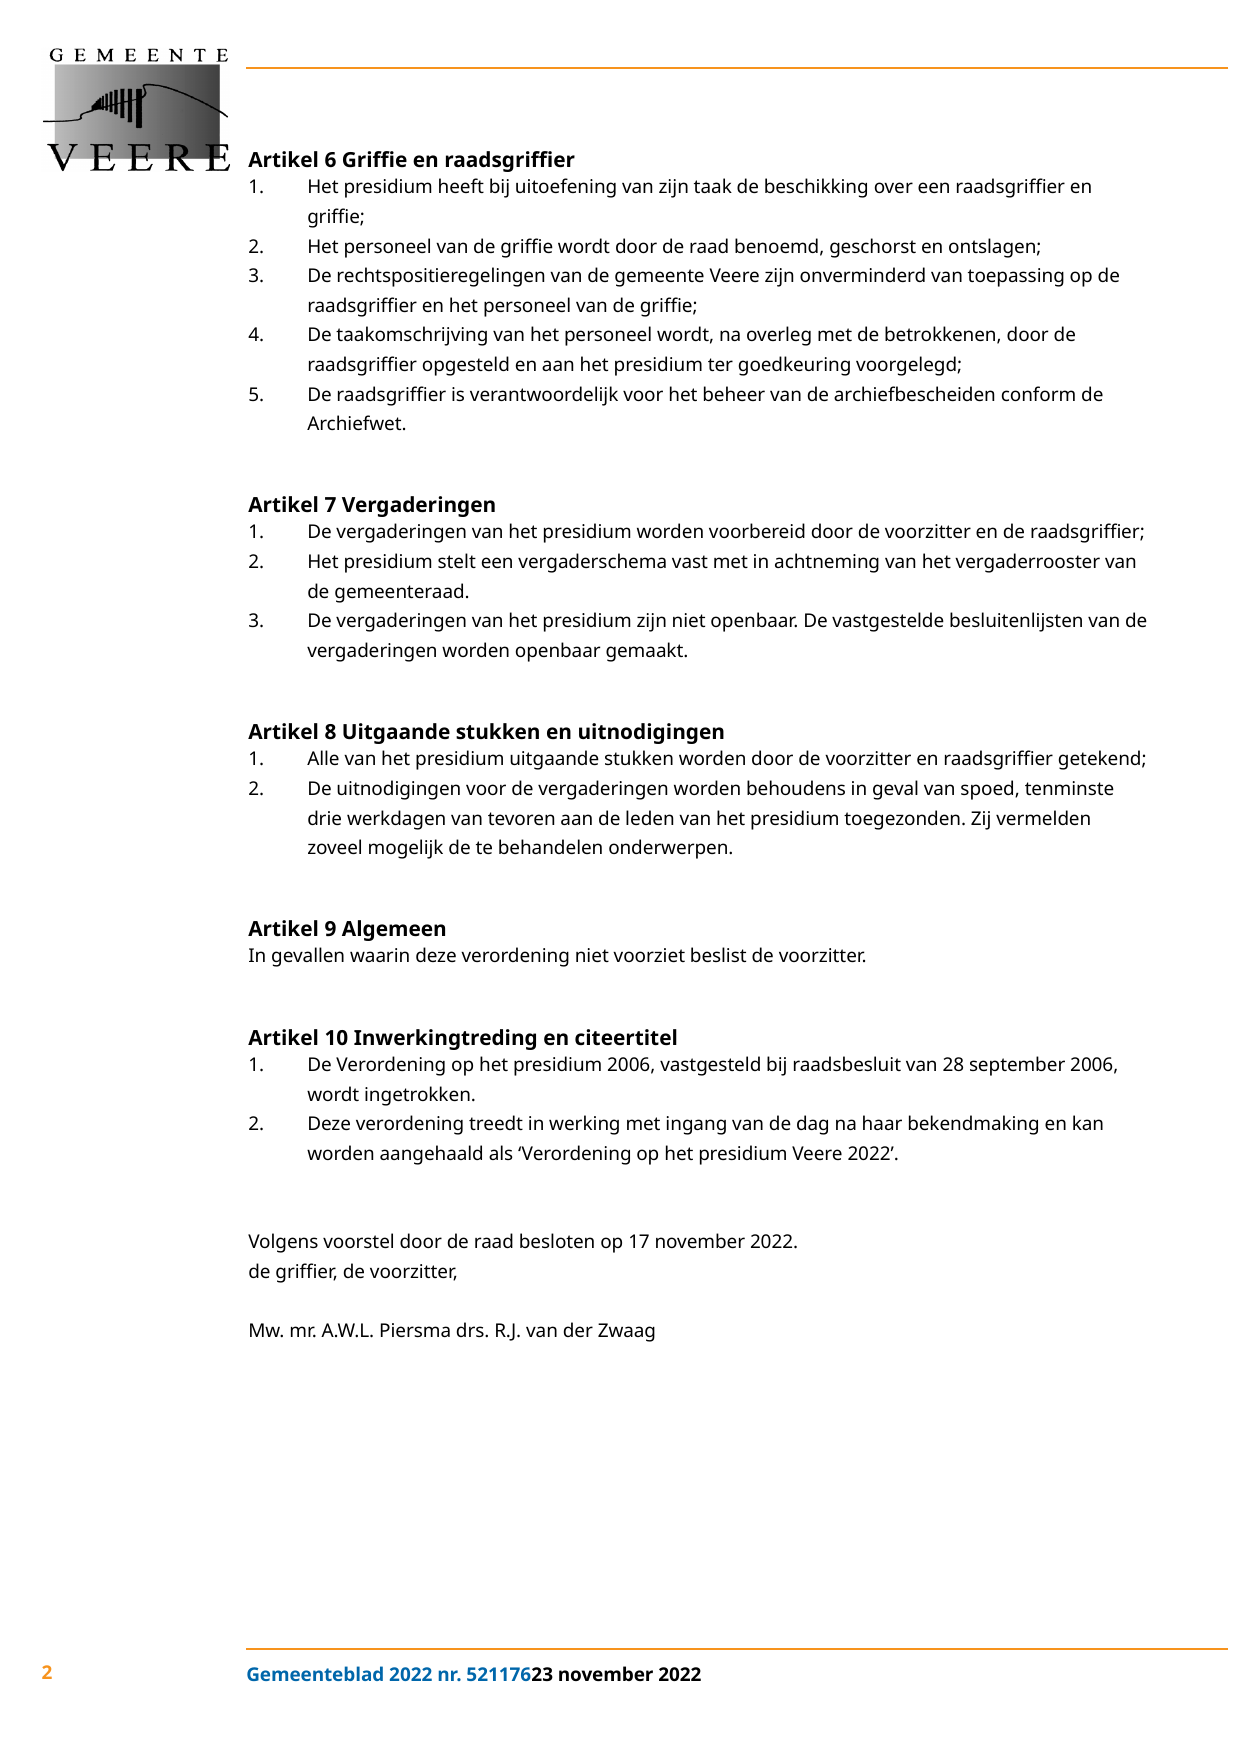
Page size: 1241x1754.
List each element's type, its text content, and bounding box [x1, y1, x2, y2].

list Het personeel van de griffie wordt door de raad benoemd, geschorst en ontslagen; [248, 233, 1152, 258]
text In gevallen waarin deze verordening niet voorziet beslist de voorzitter. [248, 943, 1152, 968]
text Artikel 8 Uitgaande stukken en uitnodigingen [248, 717, 1152, 746]
list De raadsgriffier is verantwoordelijk voor het beheer van de archiefbescheiden conform de Archiefwet. [248, 381, 1152, 436]
picture [41, 47, 231, 172]
text Artikel 7 Vergaderingen [248, 490, 1152, 519]
list De Verordening op het presidium 2006, vastgesteld bij raadsbesluit van 28 september 2006, wordt ingetrokken. [248, 1051, 1152, 1106]
text Artikel 10 Inwerkingtreding en citeertitel [248, 1023, 1152, 1051]
list Het presidium heeft bij uitoefening van zijn taak de beschikking over een raadsgriffier en griffie; [248, 174, 1152, 229]
text de griffier, de voorzitter, [248, 1258, 1152, 1284]
list De taakomschrijving van het personeel wordt, na overleg met de betrokkenen, door de raadsgriffier opgesteld en aan het presidium ter goedkeuring voorgelegd; [248, 322, 1152, 377]
list Alle van het presidium uitgaande stukken worden door de voorzitter en raadsgriffier getekend; [248, 746, 1152, 771]
text Artikel 9 Algemeen [248, 914, 1152, 943]
text Volgens voorstel door de raad besloten op 17 november 2022. [248, 1229, 1152, 1254]
list De vergaderingen van het presidium zijn niet openbaar. De vastgestelde besluitenlijsten van de vergaderingen worden openbaar gemaakt. [248, 607, 1152, 663]
text Artikel 6 Griffie en raadsgriffier [248, 145, 1152, 174]
list De rechtspositieregelingen van de gemeente Veere zijn onverminderd van toepassing op de raadsgriffier en het personeel van de griffie; [248, 262, 1152, 318]
list De vergaderingen van het presidium worden voorbereid door de voorzitter en de raadsgriffier; [248, 519, 1152, 544]
text Mw. mr. A.W.L. Piersma drs. R.J. van der Zwaag [248, 1317, 1152, 1343]
list De uitnodigingen voor de vergaderingen worden behoudens in geval van spoed, tenminste drie werkdagen van tevoren aan de leden van het presidium toegezonden. Zij vermelden zoveel mogelijk de te behandelen onderwerpen. [248, 775, 1152, 860]
list Het presidium stelt een vergaderschema vast met in achtneming van het vergaderrooster van de gemeenteraad. [248, 548, 1152, 604]
list Deze verordening treedt in werking met ingang van de dag na haar bekendmaking en kan worden aangehaald als ‘Verordening op het presidium Veere 2022’. [248, 1110, 1152, 1166]
